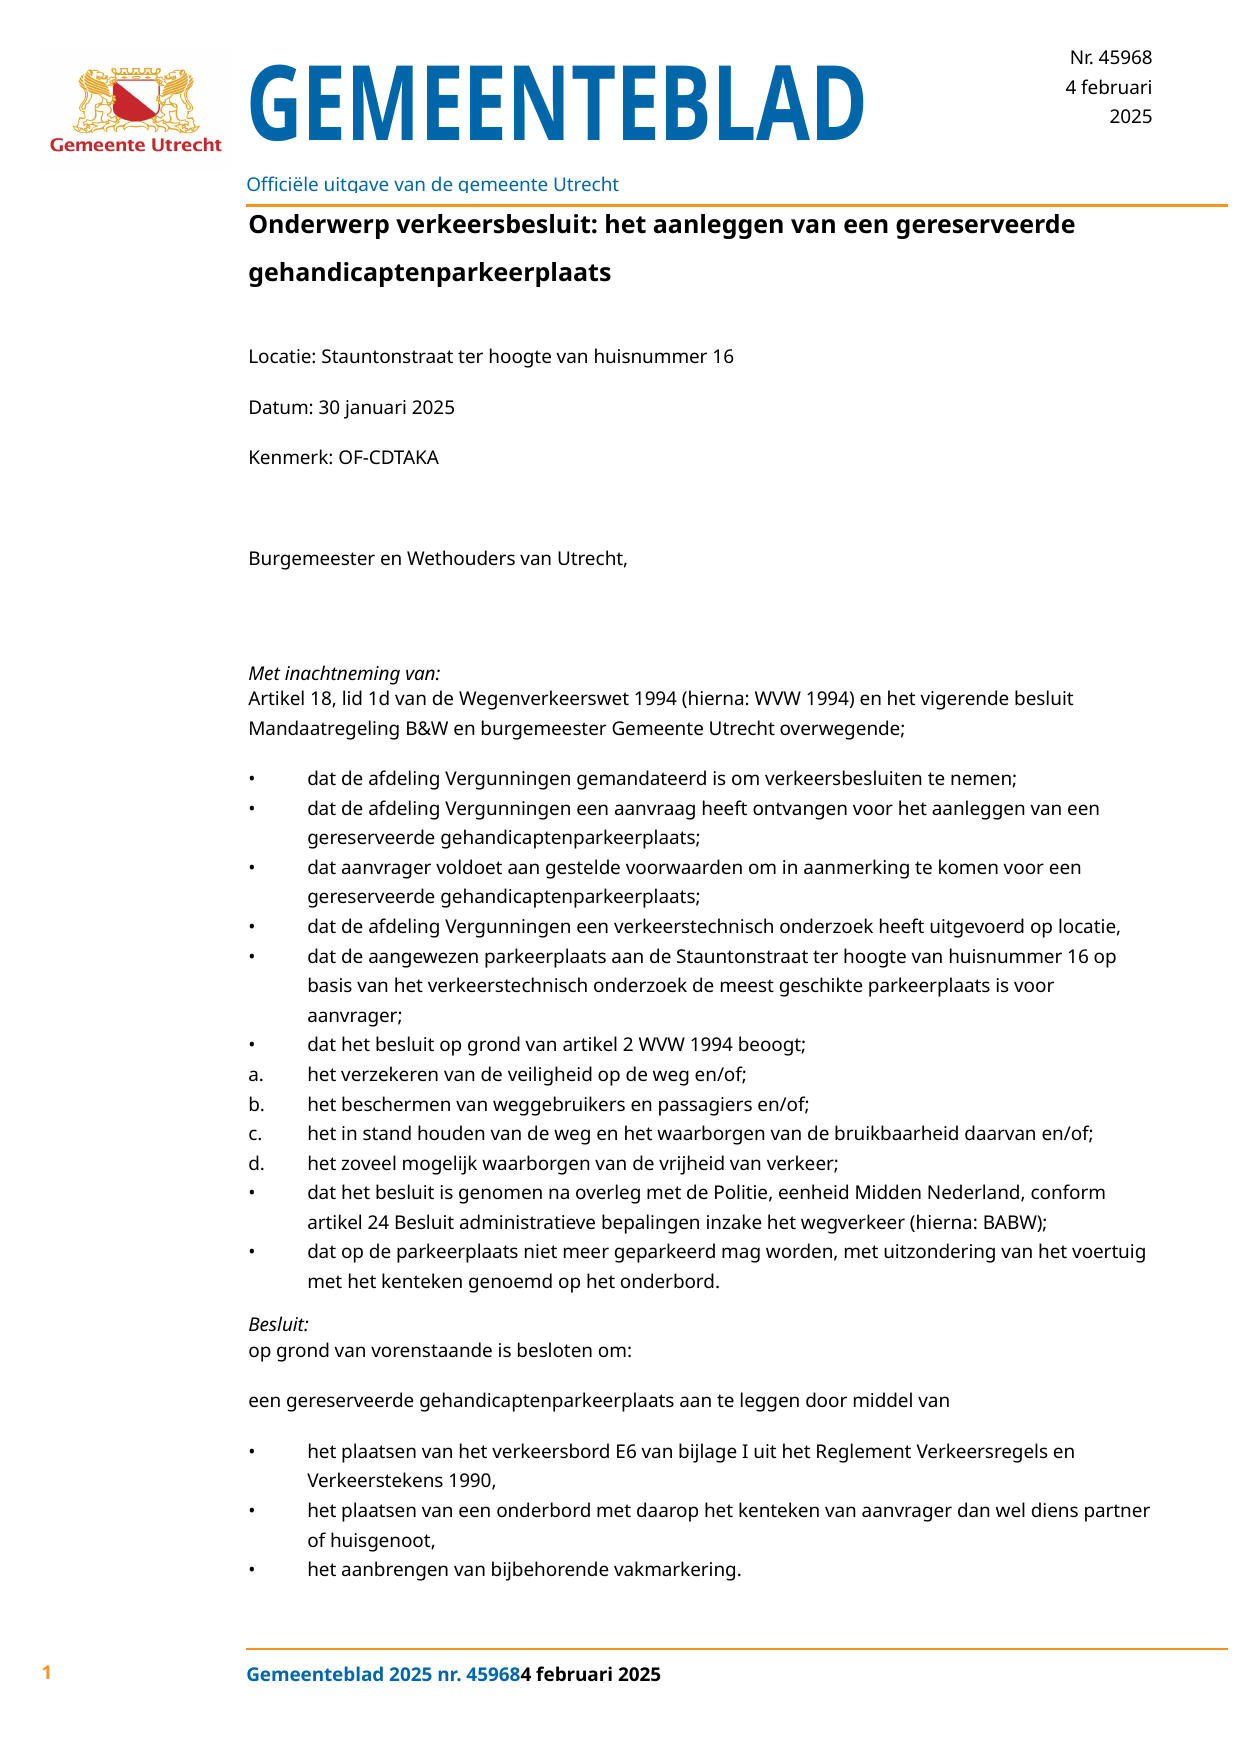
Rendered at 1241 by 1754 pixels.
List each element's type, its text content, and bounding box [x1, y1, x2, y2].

list dat op de parkeerplaats niet meer geparkeerd mag worden, met uitzondering van het voertuig met het kenteken genoemd op het onderbord. [248, 1239, 1152, 1294]
list het verzekeren van de veiligheid op de weg en/of; [248, 1061, 1152, 1087]
list het zoveel mogelijk waarborgen van de vrijheid van verkeer; [248, 1150, 1152, 1176]
list het plaatsen van een onderbord met daarop het kenteken van aanvrager dan wel diens partner of huisgenoot, [248, 1497, 1152, 1552]
text Onderwerp verkeersbesluit: het aanleggen van een gereserveerde gehandicaptenparkeerplaats [248, 207, 1152, 288]
text Besluit: [248, 1311, 1152, 1337]
list dat de afdeling Vergunningen gemandateerd is om verkeersbesluiten te nemen; [248, 765, 1152, 791]
list dat het besluit is genomen na overleg met de Politie, eenheid Midden Nederland, conform artikel 24 Besluit administratieve bepalingen inzake het wegverkeer (hierna: BABW); [248, 1179, 1152, 1235]
list het beschermen van weggebruikers en passagiers en/of; [248, 1091, 1152, 1117]
list dat de afdeling Vergunningen een aanvraag heeft ontvangen voor het aanleggen van een gereserveerde gehandicaptenparkeerplaats; [248, 795, 1152, 850]
text Datum: 30 januari 2025 [248, 394, 1152, 420]
text Locatie: Stauntonstraat ter hoogte van huisnummer 16 [248, 344, 1152, 369]
text Burgemeester en Wethouders van Utrecht, [248, 545, 1152, 571]
text Artikel 18, lid 1d van de Wegenverkeerswet 1994 (hierna: WVW 1994) en het vigerende besluit Mandaatregeling B&W en burgemeester Gemeente Utrecht overwegende; [248, 685, 1152, 741]
list dat de afdeling Vergunningen een verkeerstechnisch onderzoek heeft uitgevoerd op locatie, [248, 913, 1152, 939]
text Met inachtneming van: [248, 660, 1152, 685]
list het in stand houden van de weg en het waarborgen van de bruikbaarheid daarvan en/of; [248, 1120, 1152, 1146]
list dat het besluit op grond van artikel 2 WVW 1994 beoogt; [248, 1032, 1152, 1057]
text op grond van vorenstaande is besloten om: [248, 1337, 1152, 1363]
text een gereserveerde gehandicaptenparkeerplaats aan te leggen door middel van [248, 1388, 1152, 1413]
list dat de aangewezen parkeerplaats aan de Stauntonstraat ter hoogte van huisnummer 16 op basis van het verkeerstechnisch onderzoek de meest geschikte parkeerplaats is voor aanvrager; [248, 943, 1152, 1028]
list het plaatsen van het verkeersbord E6 van bijlage I uit het Reglement Verkeersregels en Verkeerstekens 1990, [248, 1438, 1152, 1493]
list het aanbrengen van bijbehorende vakmarkering. [248, 1556, 1152, 1582]
picture [41, 47, 231, 172]
text Kenmerk: OF-CDTAKA [248, 444, 1152, 470]
list dat aanvrager voldoet aan gestelde voorwaarden om in aanmerking te komen voor een gereserveerde gehandicaptenparkeerplaats; [248, 854, 1152, 909]
